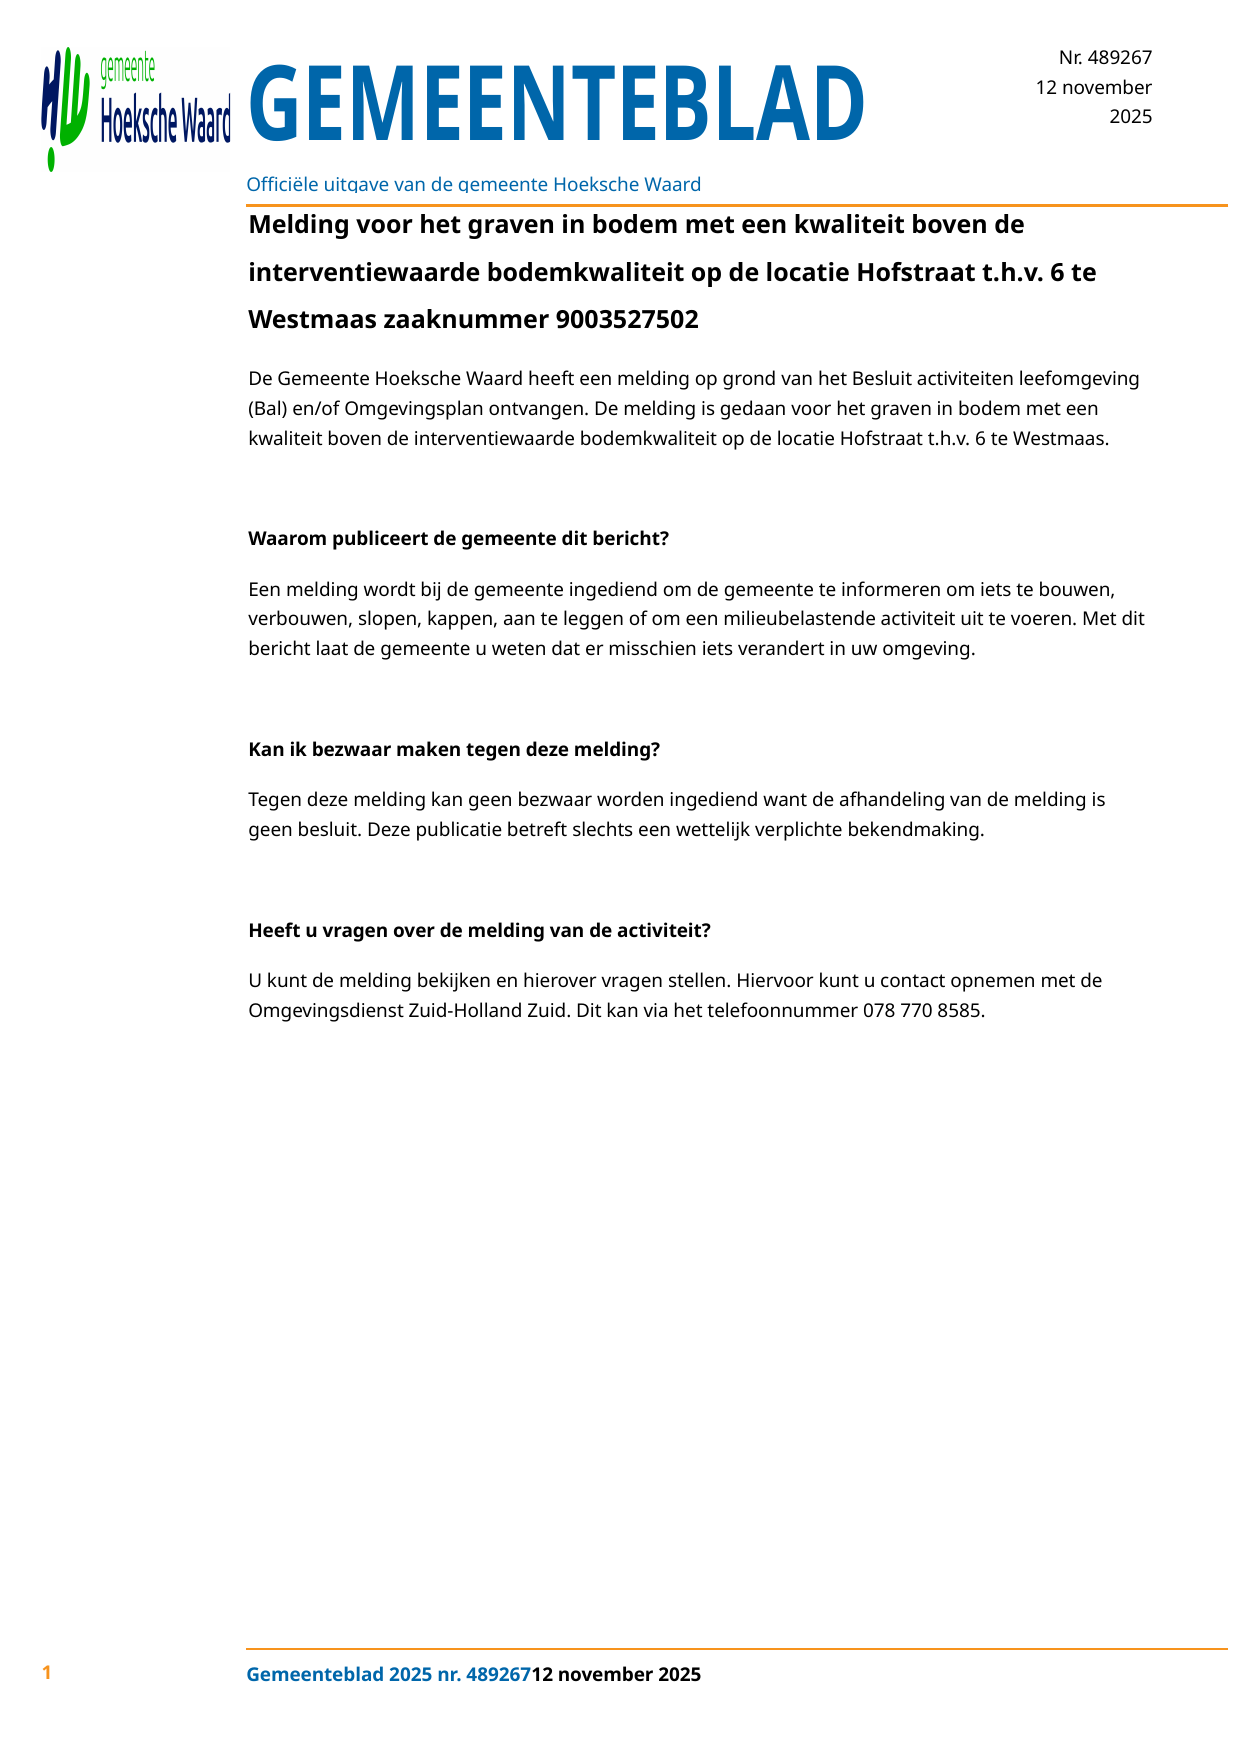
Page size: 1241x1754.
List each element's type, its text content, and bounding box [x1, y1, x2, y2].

text Tegen deze melding kan geen bezwaar worden ingediend want de afhandeling van de melding is geen besluit. Deze publicatie betreft slechts een wettelijk verplichte bekendmaking. [248, 786, 1152, 842]
text De Gemeente Hoeksche Waard heeft een melding op grond van het Besluit activiteiten leefomgeving (Bal) en/of Omgevingsplan ontvangen. De melding is gedaan voor het graven in bodem met een kwaliteit boven de interventiewaarde bodemkwaliteit op de locatie Hofstraat t.h.v. 6 te Westmaas. [248, 366, 1152, 450]
text Waarom publiceert de gemeente dit bericht? [248, 526, 1152, 551]
text U kunt de melding bekijken en hierover vragen stellen. Hiervoor kunt u contact opnemen met de Omgevingsdienst Zuid-Holland Zuid. Dit kan via het telefoonnummer 078 770 8585. [248, 967, 1152, 1022]
text Heeft u vragen over de melding van de activiteit? [248, 917, 1152, 942]
text Kan ik bezwaar maken tegen deze melding? [248, 736, 1152, 762]
text Melding voor het graven in bodem met een kwaliteit boven de interventiewaarde bodemkwaliteit op de locatie Hofstraat t.h.v. 6 te Westmaas zaaknummer 9003527502 [248, 207, 1152, 336]
picture [41, 47, 231, 172]
text Een melding wordt bij de gemeente ingediend om de gemeente te informeren om iets te bouwen, verbouwen, slopen, kappen, aan te leggen of om een milieubelastende activiteit uit te voeren. Met dit bericht laat de gemeente u weten dat er misschien iets verandert in uw omgeving. [248, 576, 1152, 661]
